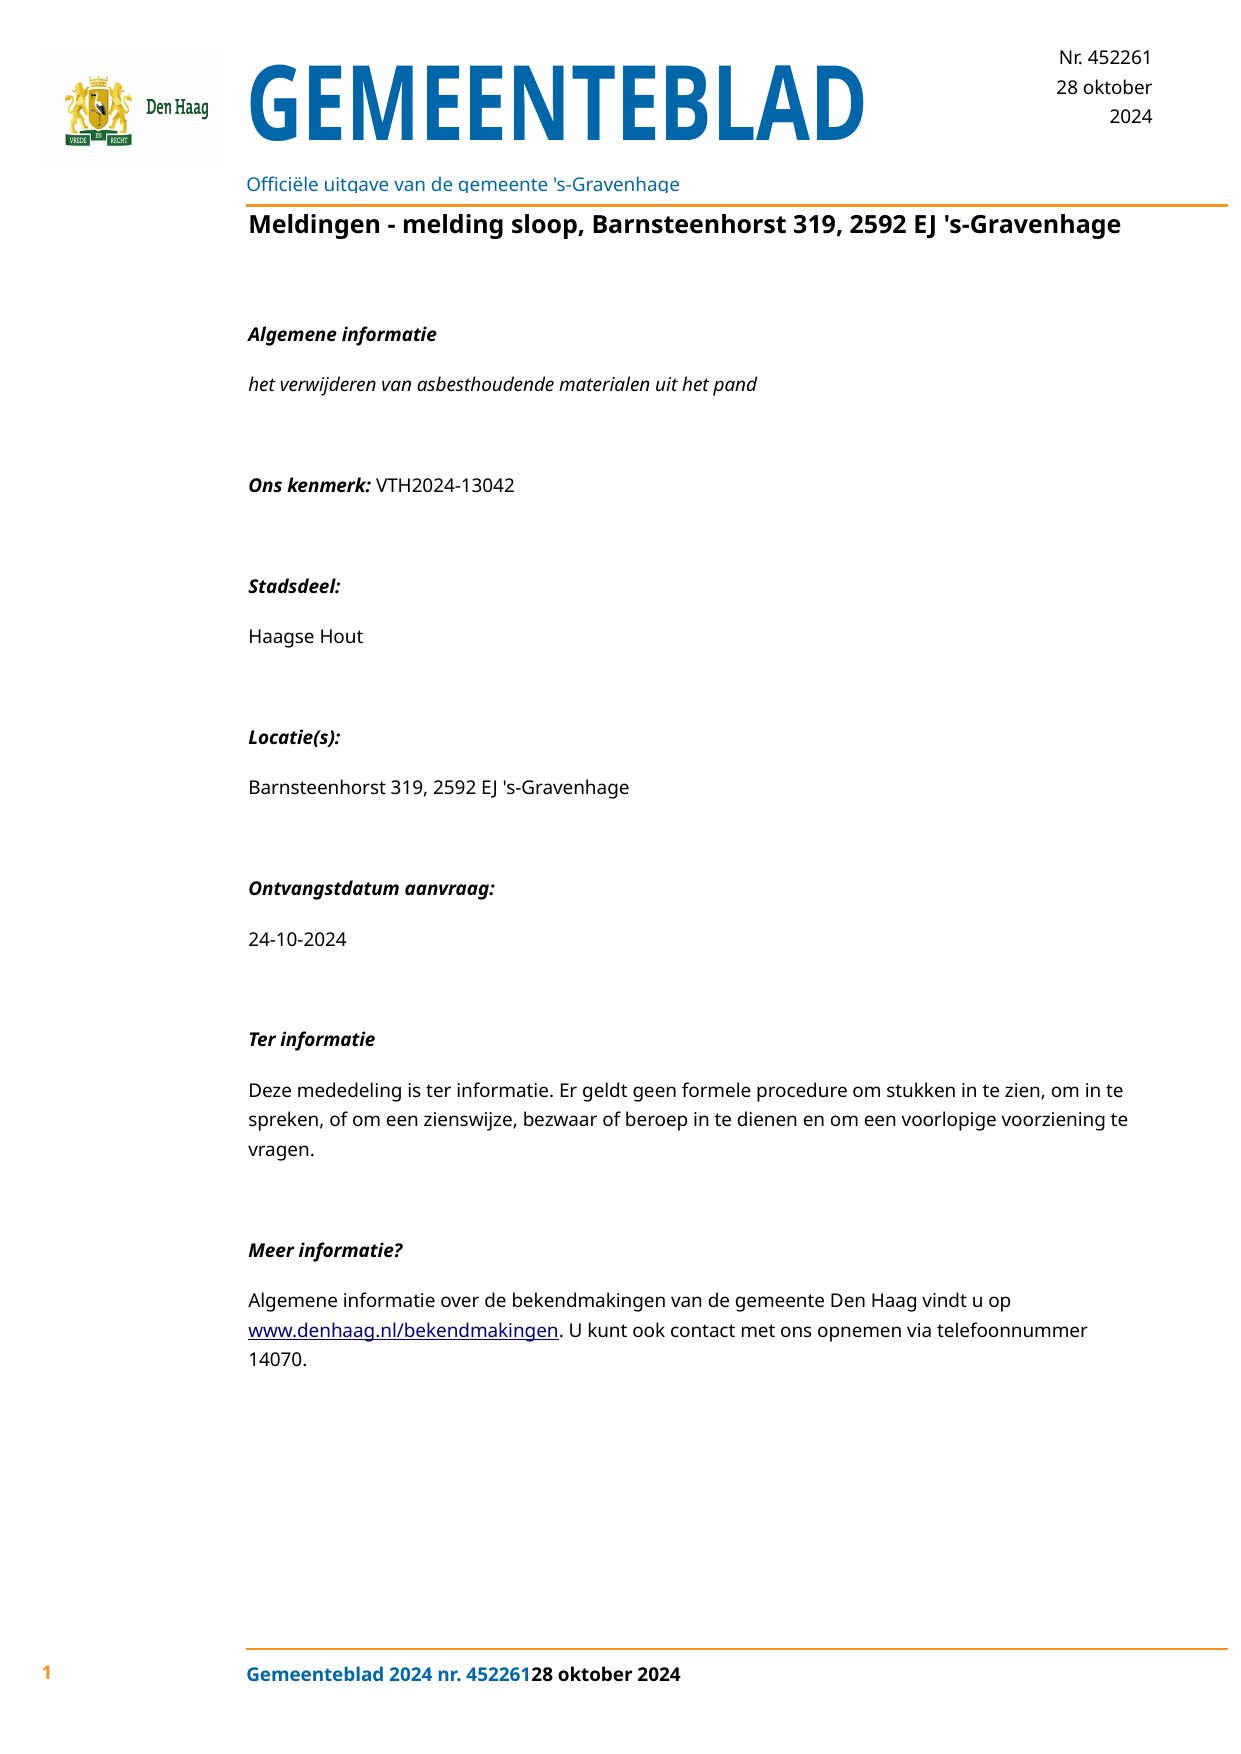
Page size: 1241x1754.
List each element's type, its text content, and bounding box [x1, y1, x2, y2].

text Ontvangstdatum aanvraag: [248, 875, 1152, 901]
text Barnsteenhorst 319, 2592 EJ 's-Gravenhage [248, 774, 1152, 800]
text Ter informatie [248, 1027, 1152, 1052]
text het verwijderen van asbesthoudende materialen uit het pand [248, 371, 1152, 397]
text Meer informatie? [248, 1237, 1152, 1263]
picture [41, 47, 231, 172]
text Meldingen - melding sloop, Barnsteenhorst 319, 2592 EJ 's-Gravenhage [248, 207, 1152, 241]
text Ons kenmerk: VTH2024-13042 [248, 472, 1152, 498]
text Haagse Hout [248, 623, 1152, 649]
text Locatie(s): [248, 724, 1152, 750]
text Stadsdeel: [248, 573, 1152, 598]
text 24-10-2024 [248, 926, 1152, 951]
text Deze mededeling is ter informatie. Er geldt geen formele procedure om stukken in te zien, om in te spreken, of om een zienswijze, bezwaar of beroep in te dienen en om een voorlopige voorziening te vragen. [248, 1077, 1152, 1162]
text Algemene informatie over de bekendmakingen van de gemeente Den Haag vindt u op www.denhaag.nl/bekendmakingen. U kunt ook contact met ons opnemen via telefoonnummer 14070. [248, 1287, 1152, 1372]
text Algemene informatie [248, 321, 1152, 346]
